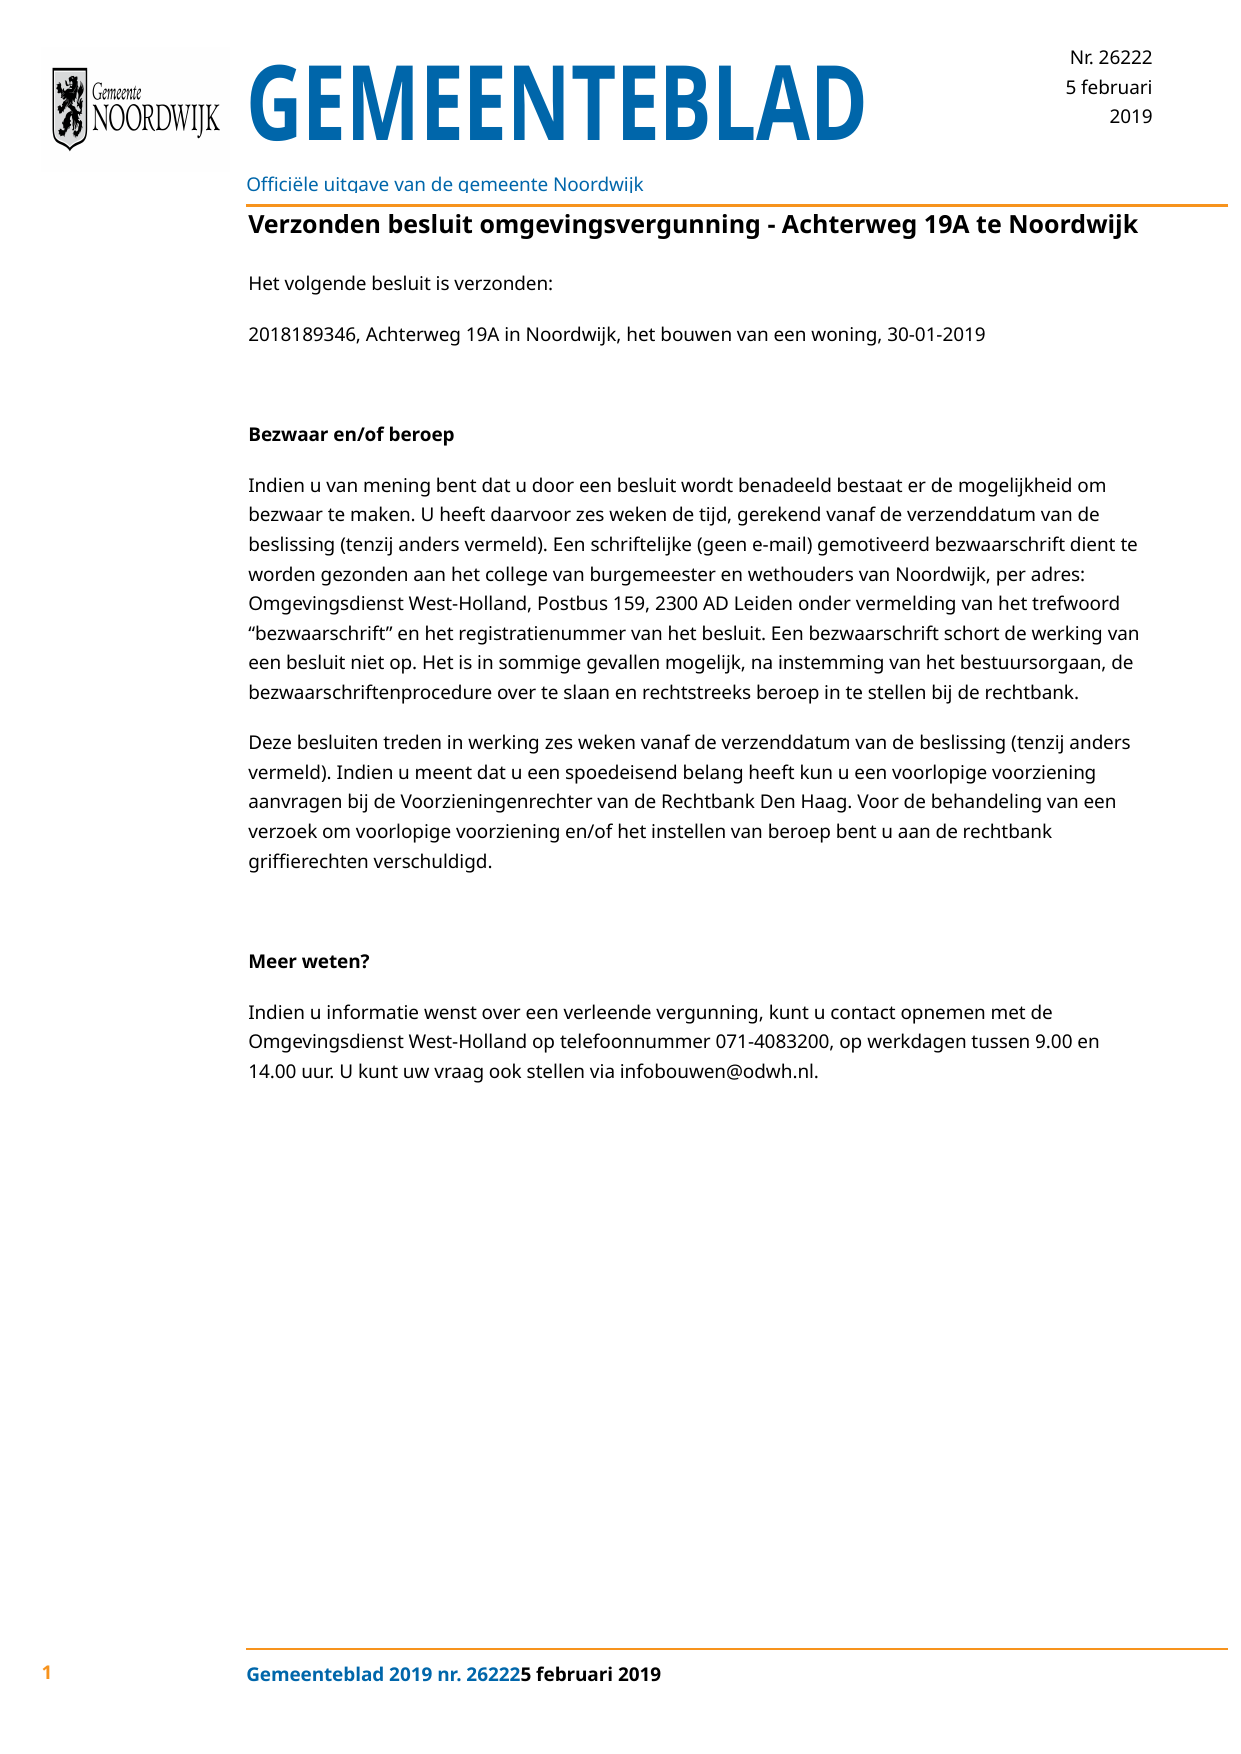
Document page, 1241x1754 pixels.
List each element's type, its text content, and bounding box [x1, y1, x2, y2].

text Bezwaar en/of beroep [248, 422, 1152, 447]
text Verzonden besluit omgevingsvergunning - Achterweg 19A te Noordwijk [248, 207, 1152, 241]
text Indien u van mening bent dat u door een besluit wordt benadeeld bestaat er de mogelijkheid om bezwaar te maken. U heeft daarvoor zes weken de tijd, gerekend vanaf de verzenddatum van de beslissing (tenzij anders vermeld). Een schriftelijke (geen e-mail) gemotiveerd bezwaarschrift dient te worden gezonden aan het college van burgemeester en wethouders van Noordwijk, per adres: Omgevingsdienst West-Holland, Postbus 159, 2300 AD Leiden onder vermelding van het trefwoord “bezwaarschrift” en het registratienummer van het besluit. Een bezwaarschrift schort de werking van een besluit niet op. Het is in sommige gevallen mogelijk, na instemming van het bestuursorgaan, de bezwaarschriftenprocedure over te slaan en rechtstreeks beroep in te stellen bij de rechtbank. [248, 472, 1152, 705]
text 2018189346, Achterweg 19A in Noordwijk, het bouwen van een woning, 30-01-2019 [248, 321, 1152, 346]
picture [41, 47, 231, 172]
text Meer weten? [248, 949, 1152, 974]
text Het volgende besluit is verzonden: [248, 270, 1152, 296]
text Deze besluiten treden in werking zes weken vanaf de verzenddatum van de beslissing (tenzij anders vermeld). Indien u meent dat u een spoedeisend belang heeft kun u een voorlopige voorziening aanvragen bij de Voorzieningenrechter van de Rechtbank Den Haag. Voor de behandeling van een verzoek om voorlopige voorziening en/of het instellen van beroep bent u aan de rechtbank griffierechten verschuldigd. [248, 729, 1152, 873]
text Indien u informatie wenst over een verleende vergunning, kunt u contact opnemen met de Omgevingsdienst West-Holland op telefoonnummer 071-4083200, op werkdagen tussen 9.00 en 14.00 uur. U kunt uw vraag ook stellen via infobouwen@odwh.nl. [248, 999, 1152, 1084]
